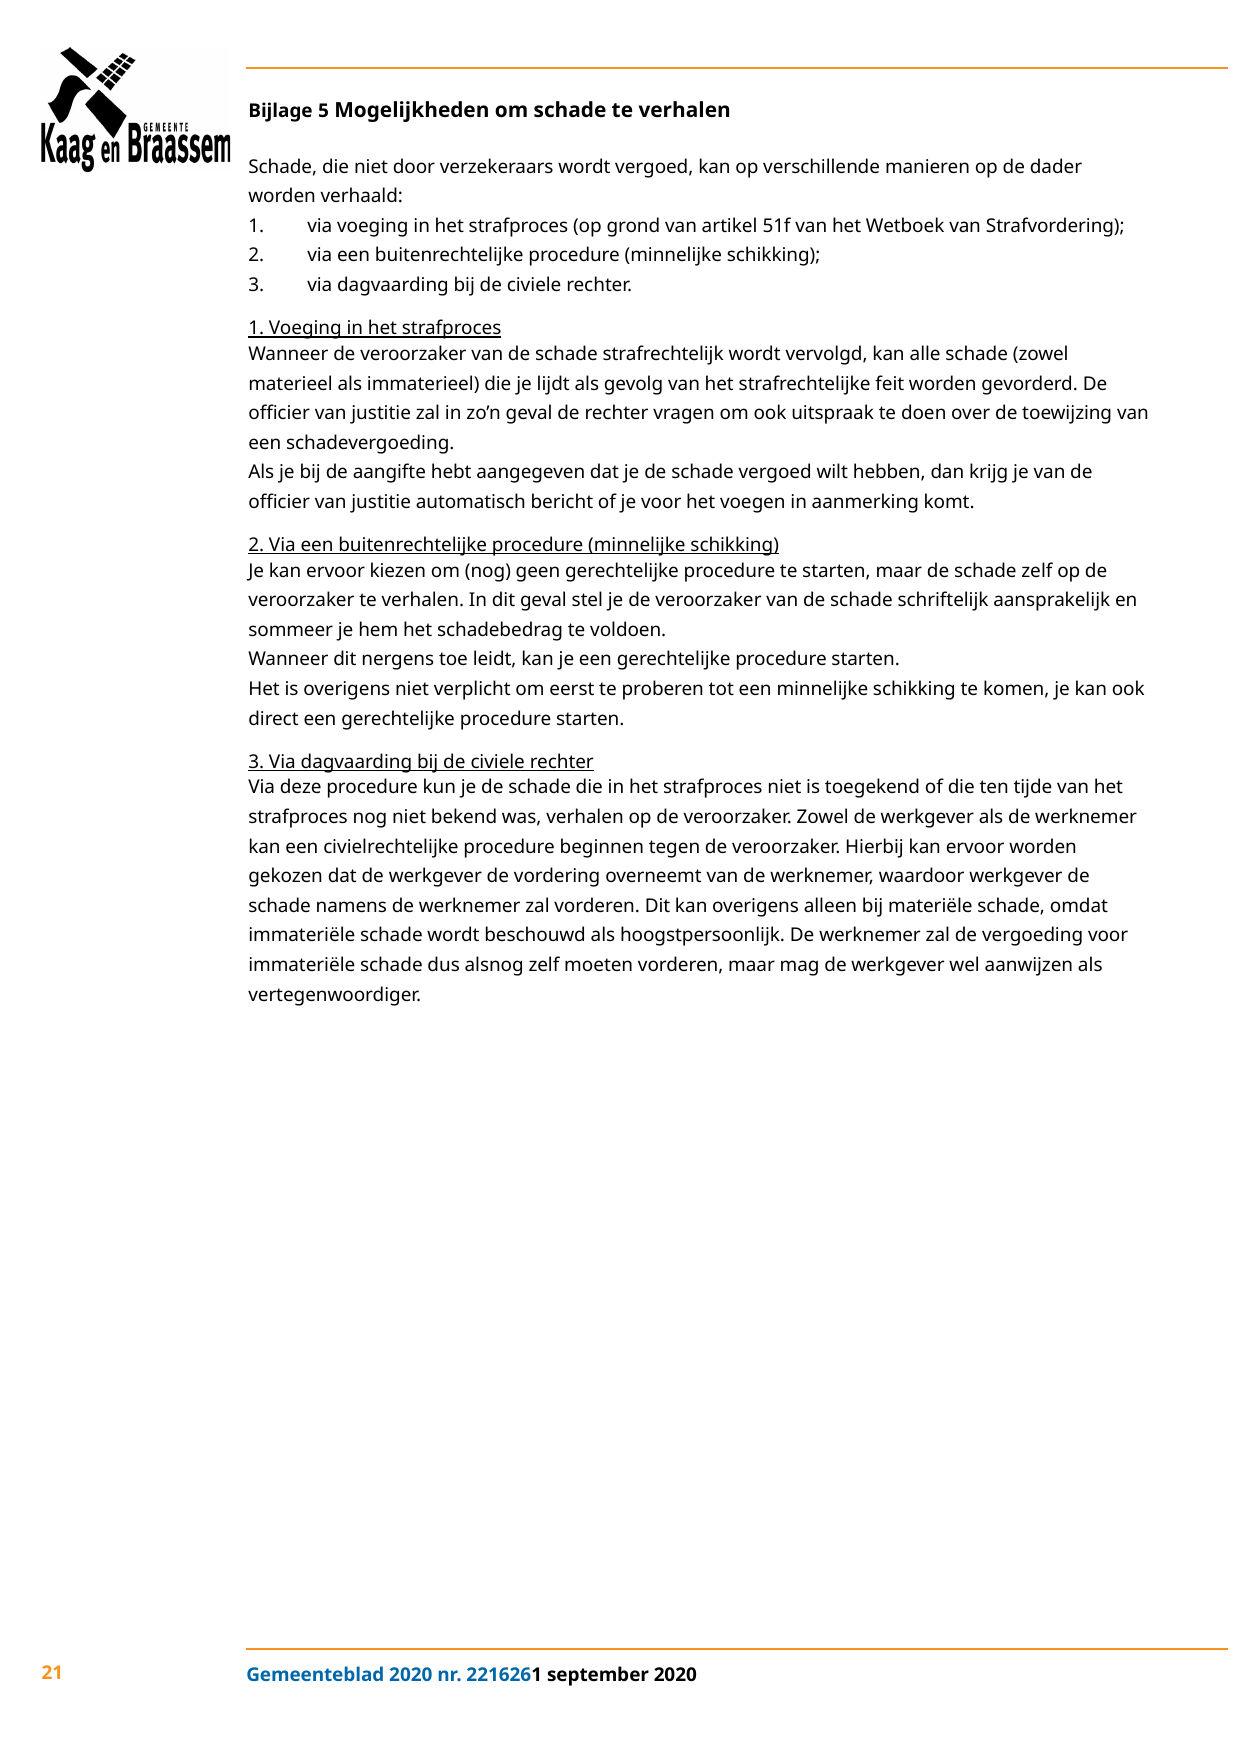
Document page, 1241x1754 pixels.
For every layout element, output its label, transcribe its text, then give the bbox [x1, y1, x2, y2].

text Het is overigens niet verplicht om eerst te proberen tot een minnelijke schikking te komen, je kan ook direct een gerechtelijke procedure starten. [248, 675, 1152, 731]
text Je kan ervoor kiezen om (nog) geen gerechtelijke procedure te starten, maar de schade zelf op de veroorzaker te verhalen. In dit geval stel je de veroorzaker van de schade schriftelijk aansprakelijk en sommeer je hem het schadebedrag te voldoen. [248, 557, 1152, 642]
text 1. Voeging in het strafproces [248, 314, 1152, 340]
list via een buitenrechtelijke procedure (minnelijke schikking); [248, 242, 1152, 267]
list via voeging in het strafproces (op grond van artikel 51f van het Wetboek van Strafvordering); [248, 212, 1152, 238]
text Bijlage 5 Mogelijkheden om schade te verhalen [248, 95, 1152, 123]
text 2. Via een buitenrechtelijke procedure (minnelijke schikking) [248, 531, 1152, 557]
text Wanneer dit nergens toe leidt, kan je een gerechtelijke procedure starten. [248, 646, 1152, 671]
text 3. Via dagvaarding bij de civiele rechter [248, 748, 1152, 774]
text Via deze procedure kun je de schade die in het strafproces niet is toegekend of die ten tijde van het strafproces nog niet bekend was, verhalen op de veroorzaker. Zowel de werkgever als de werknemer kan een civielrechtelijke procedure beginnen tegen de veroorzaker. Hierbij kan ervoor worden gekozen dat de werkgever de vordering overneemt van de werknemer, waardoor werkgever de schade namens de werknemer zal vorderen. Dit kan overigens alleen bij materiële schade, omdat immateriële schade wordt beschouwd als hoogstpersoonlijk. De werknemer zal de vergoeding voor immateriële schade dus alsnog zelf moeten vorderen, maar mag de werkgever wel aanwijzen als vertegenwoordiger. [248, 774, 1152, 1006]
picture [41, 47, 231, 172]
text Schade, die niet door verzekeraars wordt vergoed, kan op verschillende manieren op de dader worden verhaald: [248, 153, 1152, 208]
text Wanneer de veroorzaker van de schade strafrechtelijk wordt vervolgd, kan alle schade (zowel materieel als immaterieel) die je lijdt als gevolg van het strafrechtelijke feit worden gevorderd. De officier van justitie zal in zo’n geval de rechter vragen om ook uitspraak te doen over de toewijzing van een schadevergoeding. [248, 340, 1152, 454]
text Als je bij de aangifte hebt aangegeven dat je de schade vergoed wilt hebben, dan krijg je van de officier van justitie automatisch bericht of je voor het voegen in aanmerking komt. [248, 458, 1152, 514]
list via dagvaarding bij de civiele rechter. [248, 271, 1152, 297]
